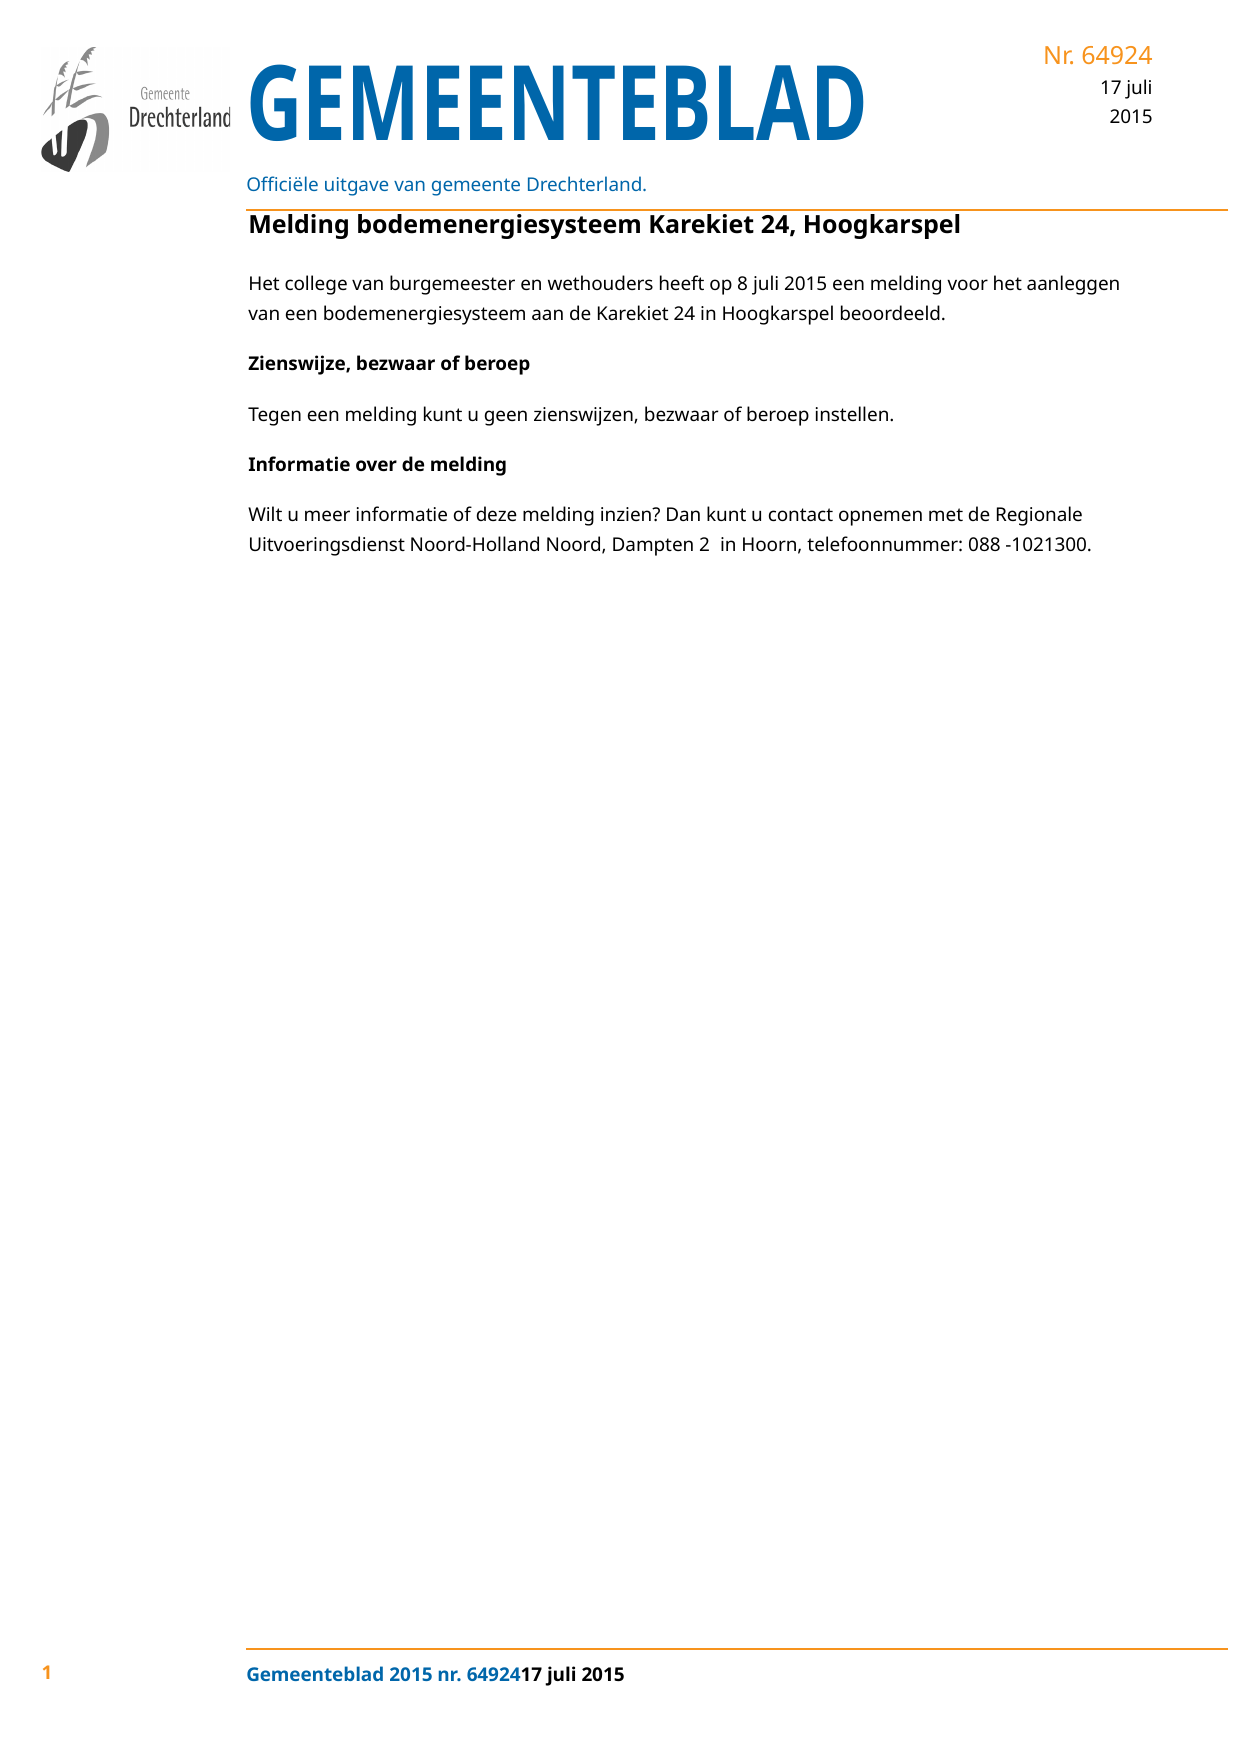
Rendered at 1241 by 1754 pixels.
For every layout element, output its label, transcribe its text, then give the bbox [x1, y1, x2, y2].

picture [41, 47, 231, 172]
text Tegen een melding kunt u geen zienswijzen, bezwaar of beroep instellen. [248, 401, 1152, 426]
text Het college van burgemeester en wethouders heeft op 8 juli 2015 een melding voor het aanleggen van een bodemenergiesysteem aan de Karekiet 24 in Hoogkarspel beoordeeld. [248, 270, 1152, 326]
text Melding bodemenergiesysteem Karekiet 24, Hoogkarspel [248, 211, 1152, 241]
text Informatie over de melding [248, 451, 1152, 477]
text Wilt u meer informatie of deze melding inzien? Dan kunt u contact opnemen met de Regionale Uitvoeringsdienst Noord-Holland Noord, Dampten 2 in Hoorn, telefoonnummer: 088 -1021300. [248, 502, 1152, 557]
text Zienswijze, bezwaar of beroep [248, 350, 1152, 376]
